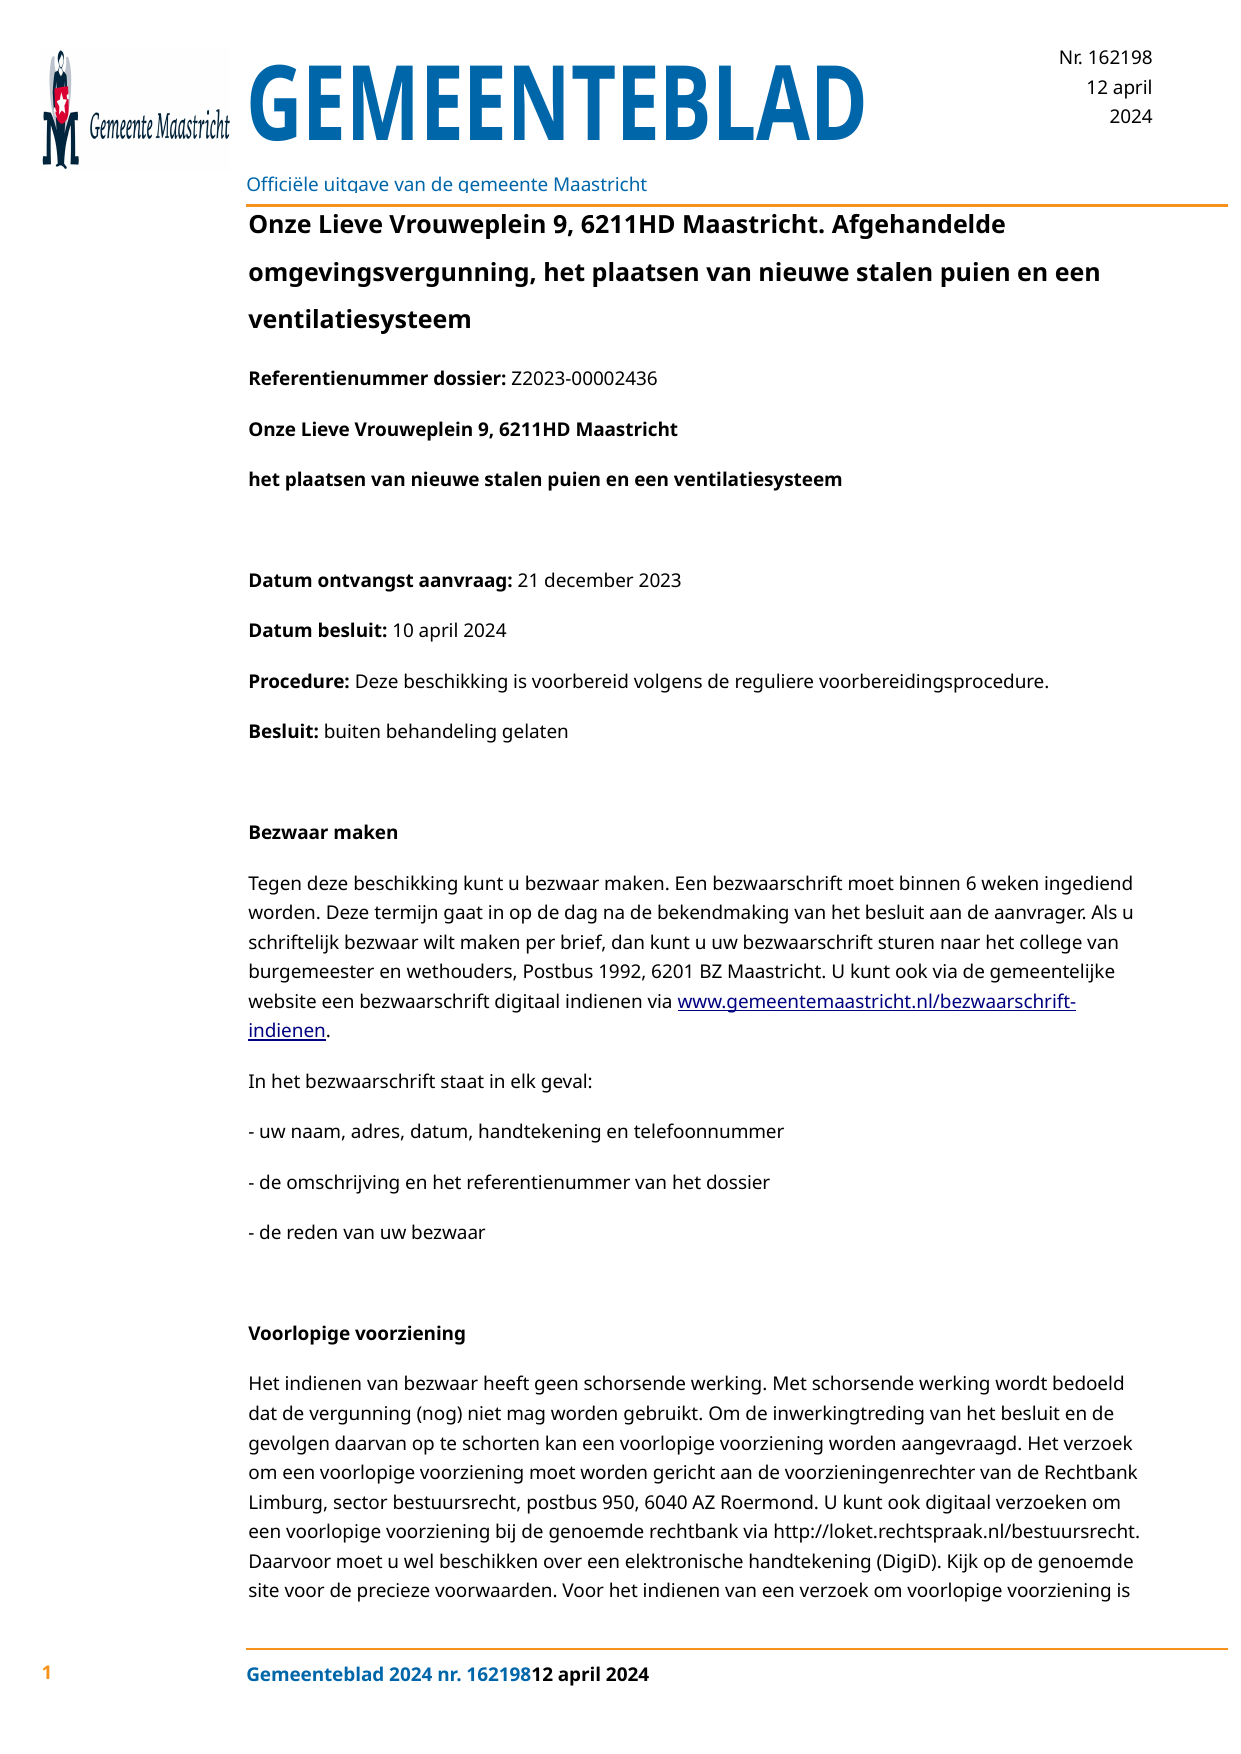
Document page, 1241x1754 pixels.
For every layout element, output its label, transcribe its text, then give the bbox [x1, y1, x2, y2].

picture [41, 47, 231, 172]
text het plaatsen van nieuwe stalen puien en een ventilatiesysteem [248, 466, 1152, 492]
text Datum besluit: 10 april 2024 [248, 618, 1152, 643]
text Onze Lieve Vrouweplein 9, 6211HD Maastricht [248, 416, 1152, 442]
text In het bezwaarschrift staat in elk geval: [248, 1068, 1152, 1094]
text Procedure: Deze beschikking is voorbereid volgens de reguliere voorbereidingsprocedure. [248, 668, 1152, 694]
text Voorlopige voorziening [248, 1320, 1152, 1346]
text Datum ontvangst aanvraag: 21 december 2023 [248, 567, 1152, 593]
text Bezwaar maken [248, 819, 1152, 845]
text Besluit: buiten behandeling gelaten [248, 718, 1152, 744]
text Onze Lieve Vrouweplein 9, 6211HD Maastricht. Afgehandelde omgevingsvergunning, het plaatsen van nieuwe stalen puien en een ventilatiesysteem [248, 207, 1152, 336]
text - de reden van uw bezwaar [248, 1219, 1152, 1245]
text Tegen deze beschikking kunt u bezwaar maken. Een bezwaarschrift moet binnen 6 weken ingediend worden. Deze termijn gaat in op de dag na de bekendmaking van het besluit aan de aanvrager. Als u schriftelijk bezwaar wilt maken per brief, dan kunt u uw bezwaarschrift sturen naar het college van burgemeester en wethouders, Postbus 1992, 6201 BZ Maastricht. U kunt ook via de gemeentelijke website een bezwaarschrift digitaal indienen via www.gemeentemaastricht.nl/bezwaarschrift-indienen. [248, 870, 1152, 1043]
text Het indienen van bezwaar heeft geen schorsende werking. Met schorsende werking wordt bedoeld dat de vergunning (nog) niet mag worden gebruikt. Om de inwerkingtreding van het besluit en de gevolgen daarvan op te schorten kan een voorlopige voorziening worden aangevraagd. Het verzoek om een voorlopige voorziening moet worden gericht aan de voorzieningenrechter van de Rechtbank Limburg, sector bestuursrecht, postbus 950, 6040 AZ Roermond. U kunt ook digitaal verzoeken om een voorlopige voorziening bij de genoemde rechtbank via http://loket.rechtspraak.nl/bestuursrecht. Daarvoor moet u wel beschikken over een elektronische handtekening (DigiD). Kijk op de genoemde site voor de precieze voorwaarden. Voor het indienen van een verzoek om voorlopige voorziening is [248, 1371, 1152, 1603]
text - uw naam, adres, datum, handtekening en telefoonnummer [248, 1118, 1152, 1144]
text Referentienummer dossier: Z2023-00002436 [248, 366, 1152, 391]
text - de omschrijving en het referentienummer van het dossier [248, 1169, 1152, 1194]
